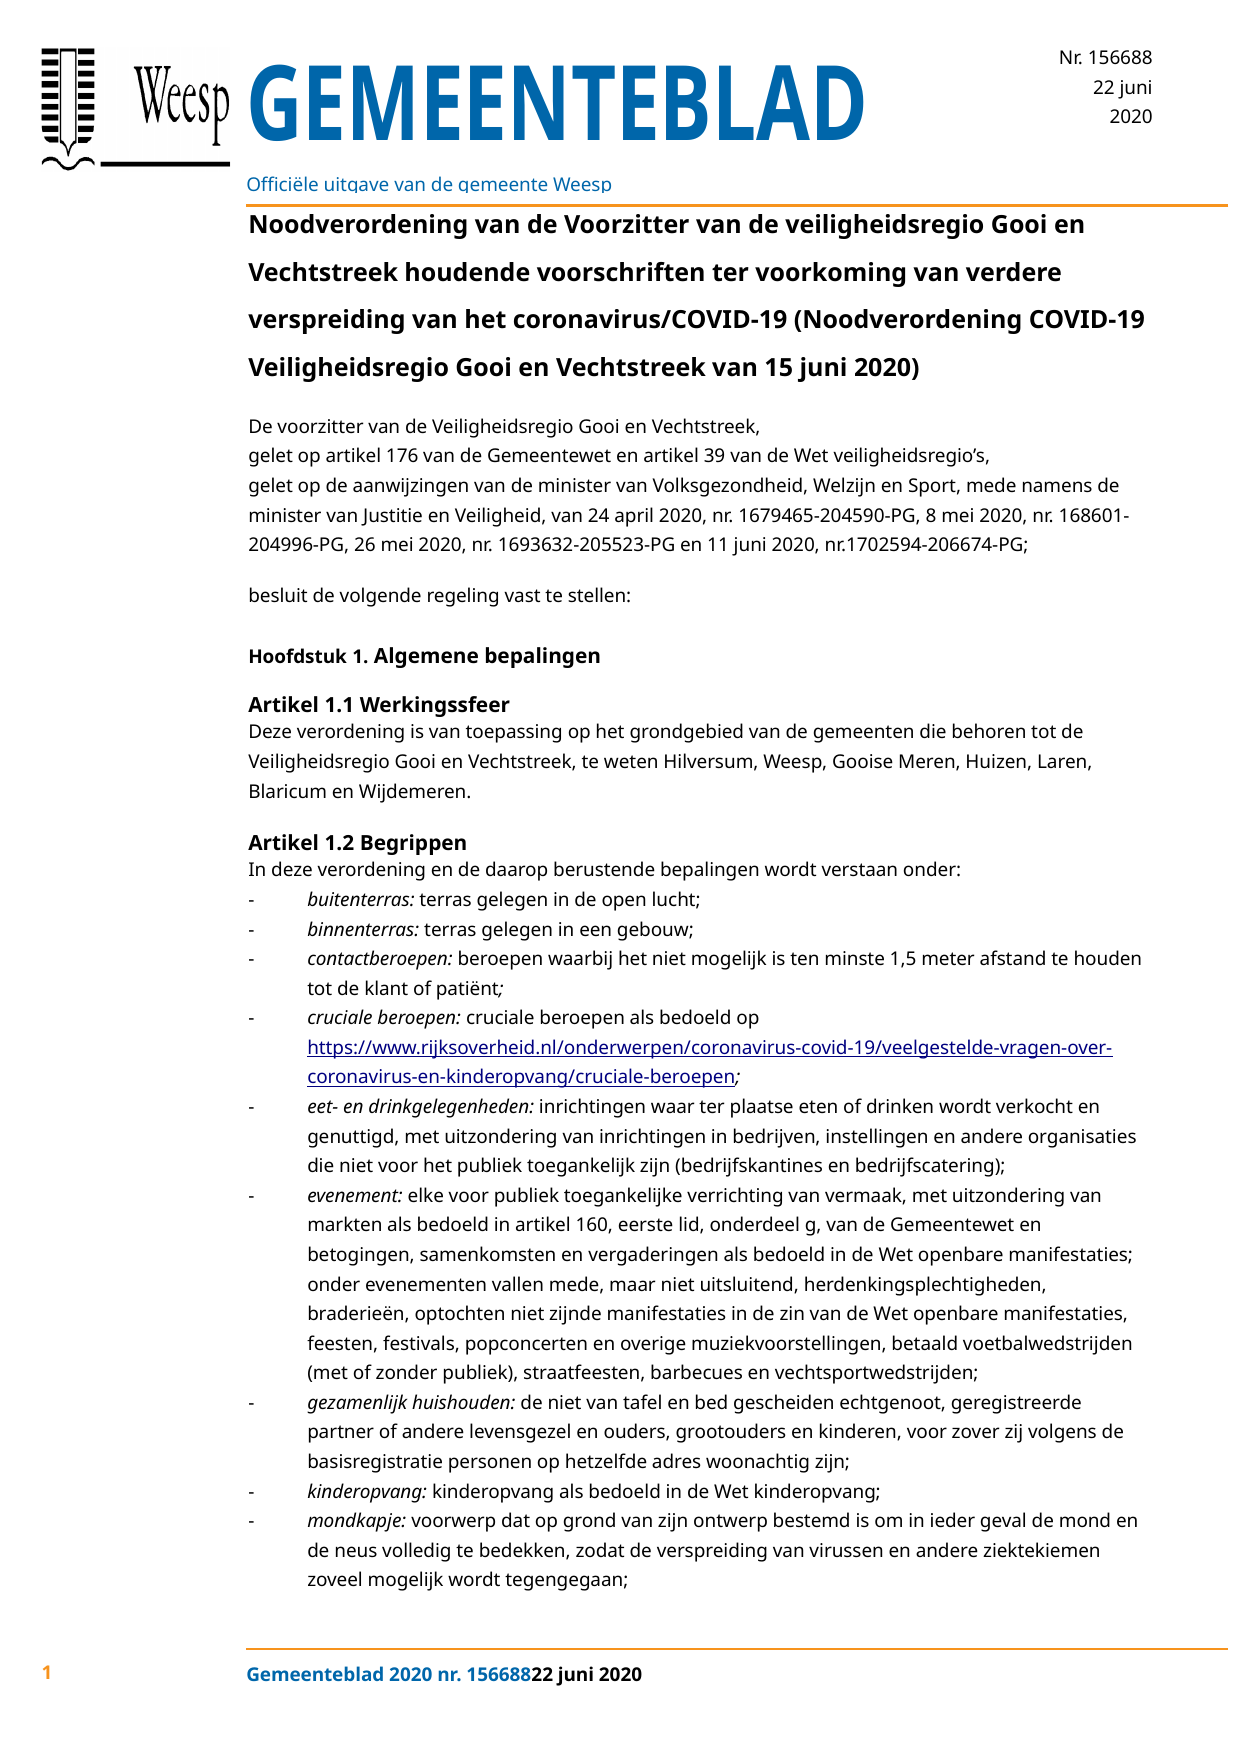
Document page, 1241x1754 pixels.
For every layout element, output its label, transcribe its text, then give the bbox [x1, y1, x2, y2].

picture [41, 47, 231, 172]
text besluit de volgende regeling vast te stellen: [248, 582, 1152, 607]
list buitenterras: terras gelegen in de open lucht; [248, 886, 1152, 912]
text Artikel 1.1 Werkingssfeer [248, 690, 1152, 719]
list binnenterras: terras gelegen in een gebouw; [248, 916, 1152, 942]
text gelet op artikel 176 van de Gemeentewet en artikel 39 van de Wet veiligheidsregio’s, [248, 443, 1152, 468]
text gelet op de aanwijzingen van de minister van Volksgezondheid, Welzijn en Sport, mede namens de minister van Justitie en Veiligheid, van 24 april 2020, nr. 1679465-204590-PG, 8 mei 2020, nr. 168601-204996-PG, 26 mei 2020, nr. 1693632-205523-PG en 11 juni 2020, nr.1702594-206674-PG; [248, 472, 1152, 557]
list evenement: elke voor publiek toegankelijke verrichting van vermaak, met uitzondering van markten als bedoeld in artikel 160, eerste lid, onderdeel g, van de Gemeentewet en betogingen, samenkomsten en vergaderingen als bedoeld in de Wet openbare manifestaties; onder evenementen vallen mede, maar niet uitsluitend, herdenkingsplechtigheden, braderieën, optochten niet zijnde manifestaties in de zin van de Wet openbare manifestaties, feesten, festivals, popconcerten en overige muziekvoorstellingen, betaald voetbalwedstrijden (met of zonder publiek), straatfeesten, barbecues en vechtsportwedstrijden; [248, 1182, 1152, 1385]
text De voorzitter van de Veiligheidsregio Gooi en Vechtstreek, [248, 413, 1152, 439]
text In deze verordening en de daarop berustende bepalingen wordt verstaan onder: [248, 857, 1152, 882]
list cruciale beroepen: cruciale beroepen als bedoeld op https://www.rijksoverheid.nl/onderwerpen/coronavirus-covid-19/veelgestelde-vragen-over-coronavirus-en-kinderopvang/cruciale-beroepen; [248, 1004, 1152, 1089]
text Deze verordening is van toepassing op het grondgebied van de gemeenten die behoren tot de Veiligheidsregio Gooi en Vechtstreek, te weten Hilversum, Weesp, Gooise Meren, Huizen, Laren, Blaricum en Wijdemeren. [248, 719, 1152, 803]
list mondkapje: voorwerp dat op grond van zijn ontwerp bestemd is om in ieder geval de mond en de neus volledig te bedekken, zodat de verspreiding van virussen en andere ziektekiemen zoveel mogelijk wordt tegengegaan; [248, 1507, 1152, 1592]
text Noodverordening van de Voorzitter van de veiligheidsregio Gooi en Vechtstreek houdende voorschriften ter voorkoming van verdere verspreiding van het coronavirus/COVID-19 (Noodverordening COVID-19 Veiligheidsregio Gooi en Vechtstreek van 15 juni 2020) [248, 207, 1152, 384]
list kinderopvang: kinderopvang als bedoeld in de Wet kinderopvang; [248, 1478, 1152, 1504]
list eet- en drinkgelegenheden: inrichtingen waar ter plaatse eten of drinken wordt verkocht en genuttigd, met uitzondering van inrichtingen in bedrijven, instellingen en andere organisaties die niet voor het publiek toegankelijk zijn (bedrijfskantines en bedrijfscatering); [248, 1093, 1152, 1178]
list gezamenlijk huishouden: de niet van tafel en bed gescheiden echtgenoot, geregistreerde partner of andere levensgezel en ouders, grootouders en kinderen, voor zover zij volgens de basisregistratie personen op hetzelfde adres woonachtig zijn; [248, 1389, 1152, 1474]
list contactberoepen: beroepen waarbij het niet mogelijk is ten minste 1,5 meter afstand te houden tot de klant of patiënt; [248, 945, 1152, 1001]
text Artikel 1.2 Begrippen [248, 828, 1152, 857]
text Hoofdstuk 1. Algemene bepalingen [248, 641, 1152, 669]
